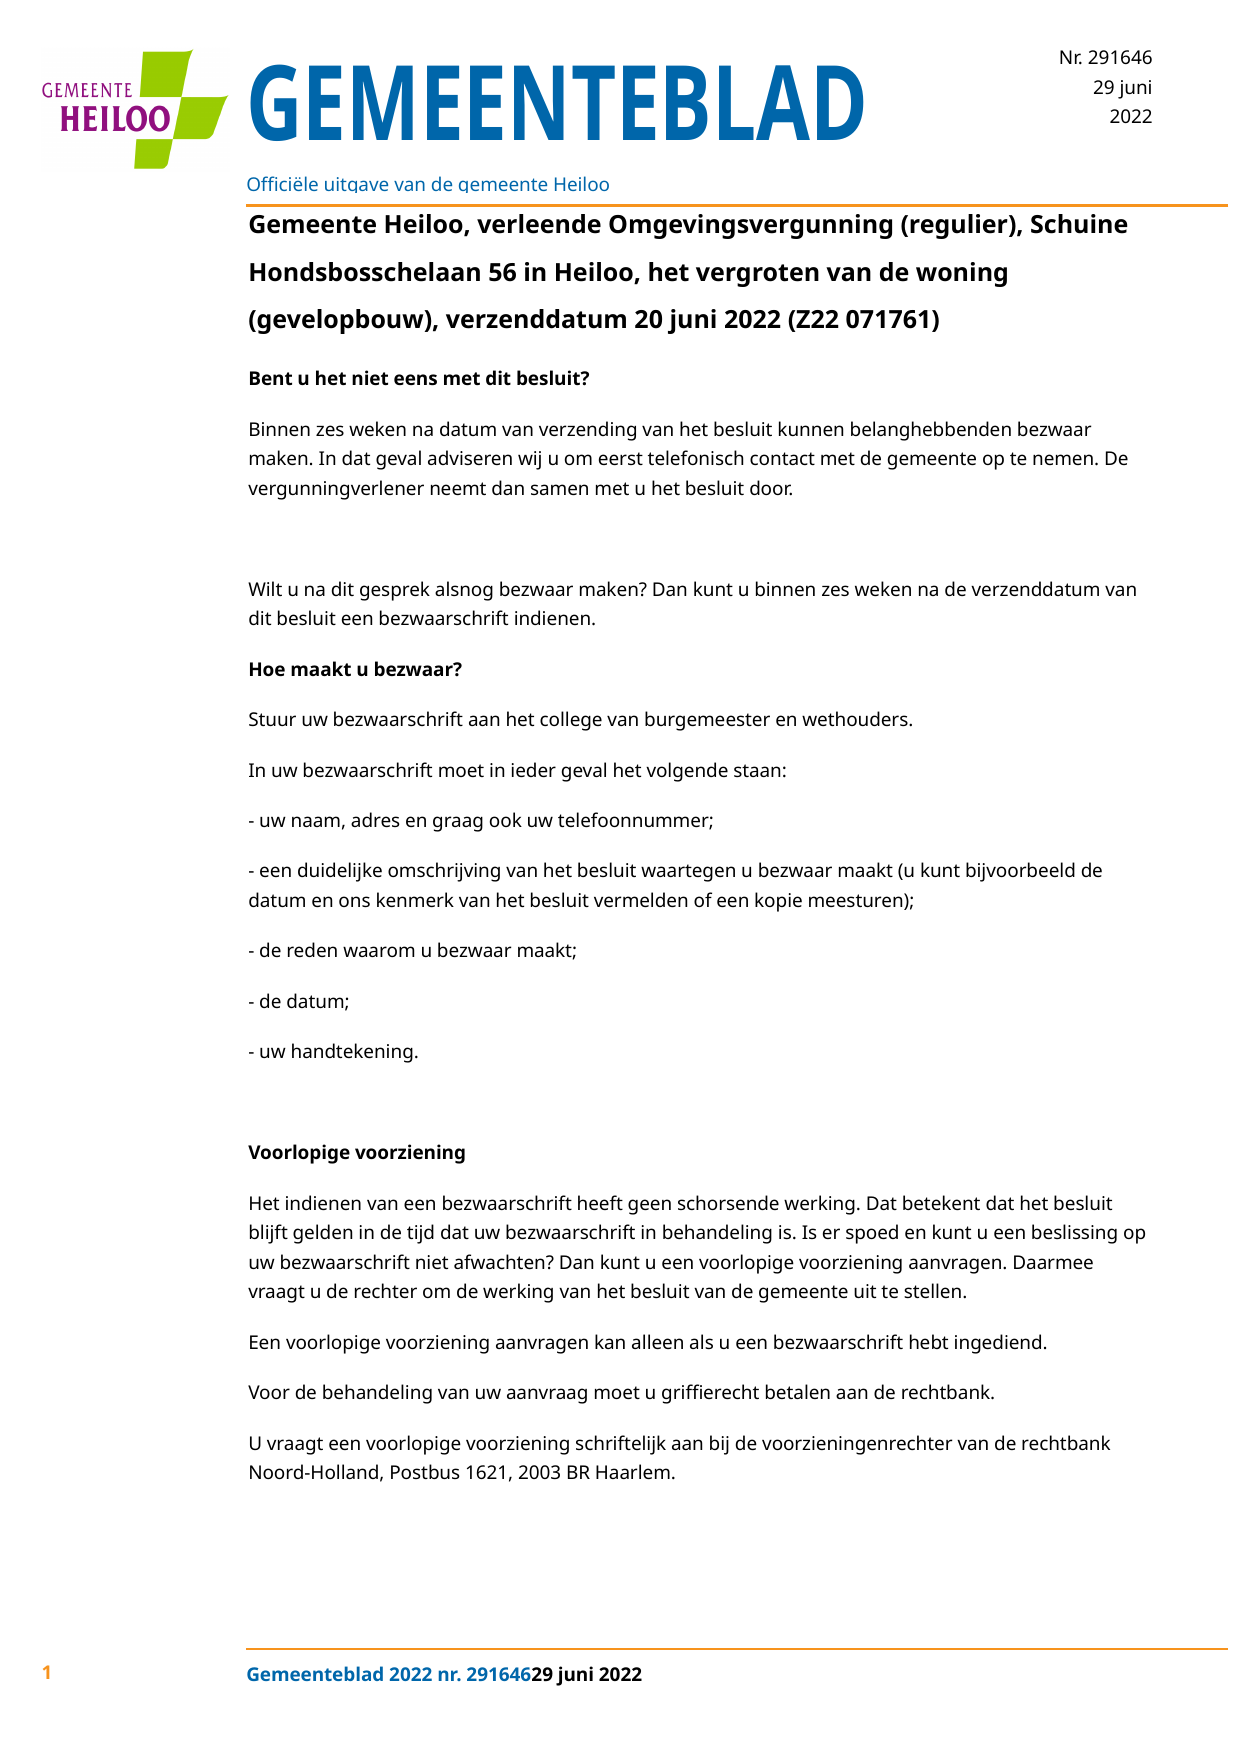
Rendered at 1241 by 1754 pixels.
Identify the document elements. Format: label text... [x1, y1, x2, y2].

text Gemeente Heiloo, verleende Omgevingsvergunning (regulier), Schuine Hondsbosschelaan 56 in Heiloo, het vergroten van de woning (gevelopbouw), verzenddatum 20 juni 2022 (Z22 071761) [248, 207, 1152, 336]
text Bent u het niet eens met dit besluit? [248, 366, 1152, 391]
text - een duidelijke omschrijving van het besluit waartegen u bezwaar maakt (u kunt bijvoorbeeld de datum en ons kenmerk van het besluit vermelden of een kopie meesturen); [248, 858, 1152, 913]
text Wilt u na dit gesprek alsnog bezwaar maken? Dan kunt u binnen zes weken na de verzenddatum van dit besluit een bezwaarschrift indienen. [248, 576, 1152, 631]
picture [41, 47, 231, 172]
text Het indienen van een bezwaarschrift heeft geen schorsende werking. Dat betekent dat het besluit blijft gelden in de tijd dat uw bezwaarschrift in behandeling is. Is er spoed en kunt u een beslissing op uw bezwaarschrift niet afwachten? Dan kunt u een voorlopige voorziening aanvragen. Daarmee vraagt u de rechter om de werking van het besluit van de gemeente uit te stellen. [248, 1190, 1152, 1304]
text - de reden waarom u bezwaar maakt; [248, 938, 1152, 963]
text - uw handtekening. [248, 1038, 1152, 1064]
text In uw bezwaarschrift moet in ieder geval het volgende staan: [248, 757, 1152, 782]
text Voorlopige voorziening [248, 1139, 1152, 1165]
text Voor de behandeling van uw aanvraag moet u griffierecht betalen aan de rechtbank. [248, 1379, 1152, 1405]
text Een voorlopige voorziening aanvragen kan alleen als u een bezwaarschrift hebt ingediend. [248, 1329, 1152, 1354]
text - uw naam, adres en graag ook uw telefoonnummer; [248, 807, 1152, 833]
text U vraagt een voorlopige voorziening schriftelijk aan bij de voorzieningenrechter van de rechtbank Noord-Holland, Postbus 1621, 2003 BR Haarlem. [248, 1430, 1152, 1485]
text Stuur uw bezwaarschrift aan het college van burgemeester en wethouders. [248, 706, 1152, 732]
text - de datum; [248, 988, 1152, 1014]
text Hoe maakt u bezwaar? [248, 656, 1152, 682]
text Binnen zes weken na datum van verzending van het besluit kunnen belanghebbenden bezwaar maken. In dat geval adviseren wij u om eerst telefonisch contact met de gemeente op te nemen. De vergunningverlener neemt dan samen met u het besluit door. [248, 416, 1152, 501]
